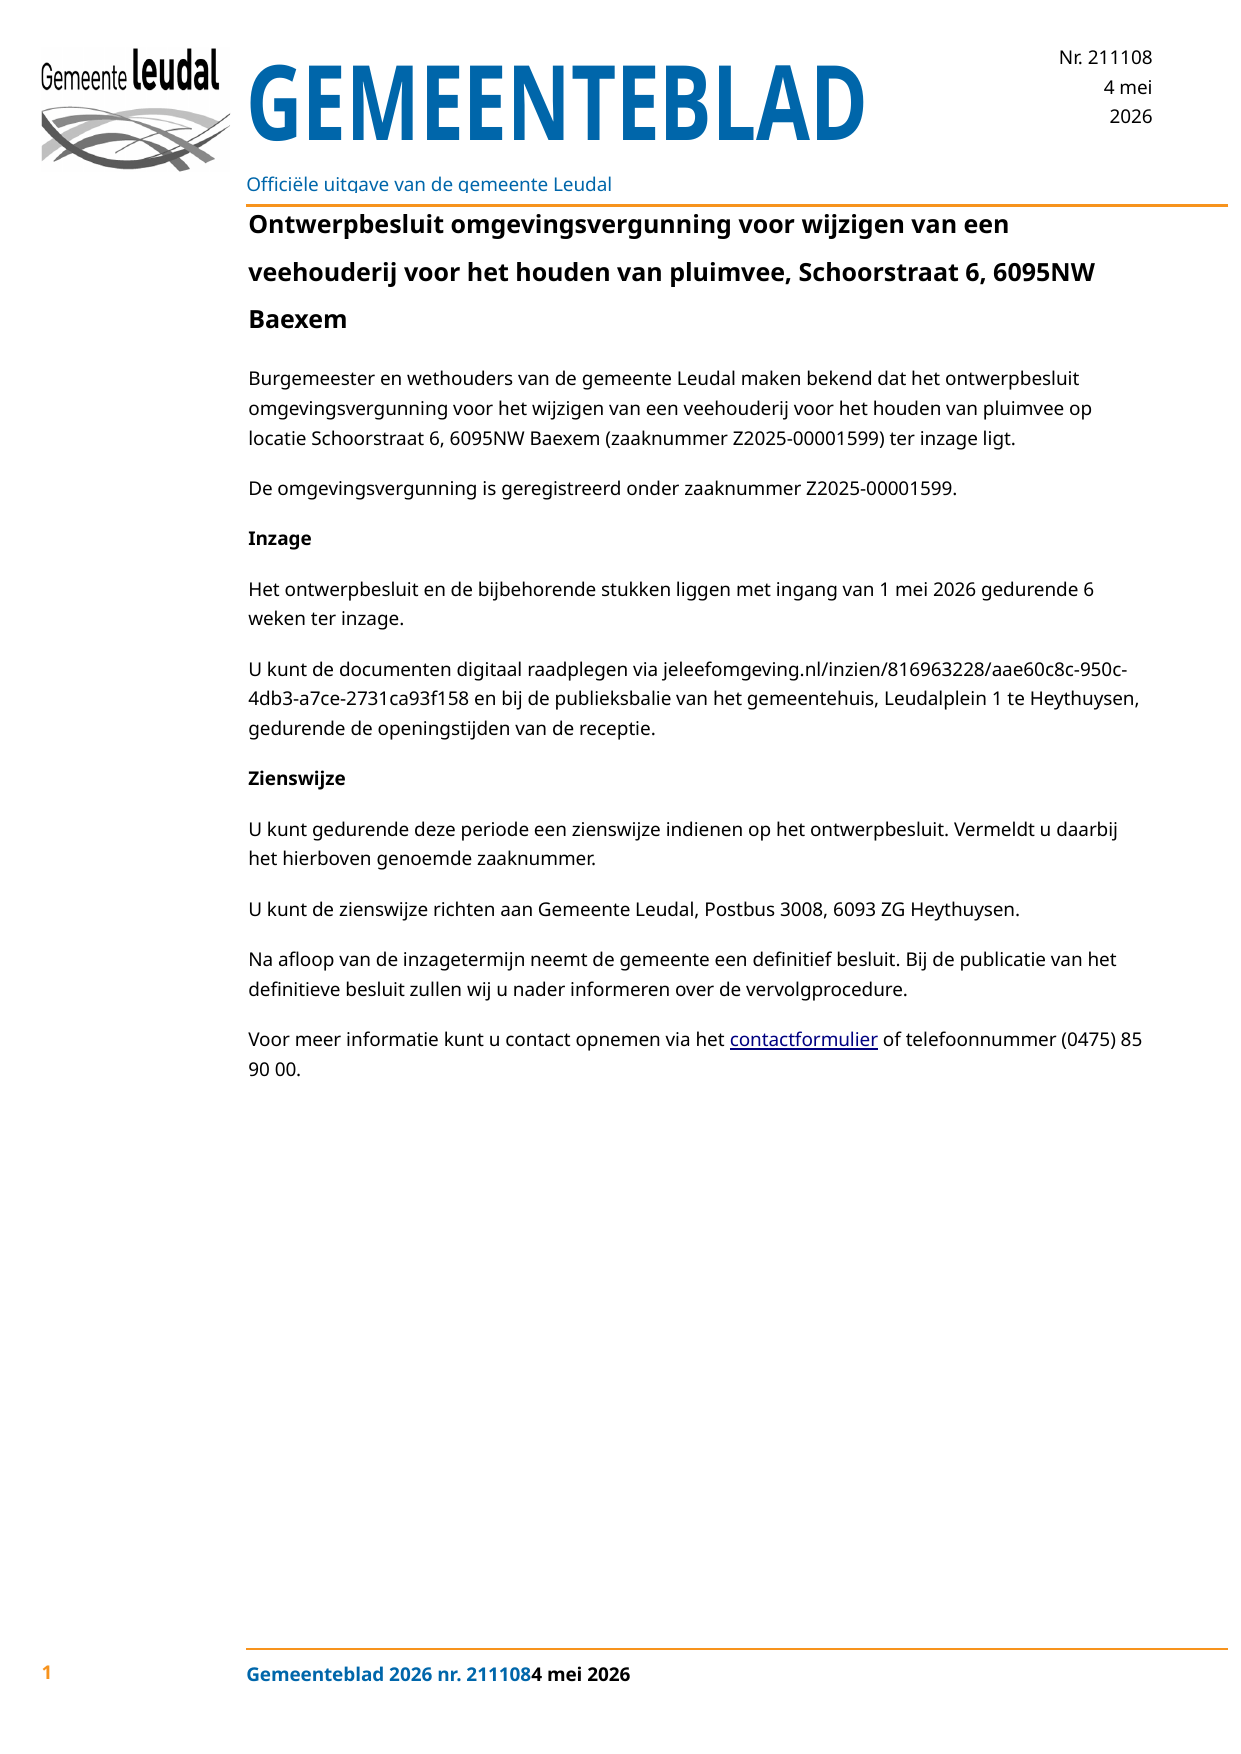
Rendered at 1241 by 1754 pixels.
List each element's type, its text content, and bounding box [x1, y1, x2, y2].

text U kunt de zienswijze richten aan Gemeente Leudal, Postbus 3008, 6093 ZG Heythuysen. [248, 896, 1152, 922]
text U kunt de documenten digitaal raadplegen via jeleefomgeving.nl/inzien/816963228/aae60c8c-950c-4db3-a7ce-2731ca93f158 en bij de publieksbalie van het gemeentehuis, Leudalplein 1 te Heythuysen, gedurende de openingstijden van de receptie. [248, 656, 1152, 741]
text Burgemeester en wethouders van de gemeente Leudal maken bekend dat het ontwerpbesluit omgevingsvergunning voor het wijzigen van een veehouderij voor het houden van pluimvee op locatie Schoorstraat 6, 6095NW Baexem (zaaknummer Z2025-00001599) ter inzage ligt. [248, 366, 1152, 450]
text De omgevingsvergunning is geregistreerd onder zaaknummer Z2025-00001599. [248, 475, 1152, 501]
text Het ontwerpbesluit en de bijbehorende stukken liggen met ingang van 1 mei 2026 gedurende 6 weken ter inzage. [248, 576, 1152, 631]
text Inzage [248, 526, 1152, 551]
picture [41, 47, 231, 172]
text Na afloop van de inzagetermijn neemt de gemeente een definitief besluit. Bij de publicatie van het definitieve besluit zullen wij u nader informeren over de vervolgprocedure. [248, 946, 1152, 1002]
text Voor meer informatie kunt u contact opnemen via het contactformulier of telefoonnummer (0475) 85 90 00. [248, 1026, 1152, 1082]
text Zienswijze [248, 766, 1152, 791]
text Ontwerpbesluit omgevingsvergunning voor wijzigen van een veehouderij voor het houden van pluimvee, Schoorstraat 6, 6095NW Baexem [248, 207, 1152, 336]
text U kunt gedurende deze periode een zienswijze indienen op het ontwerpbesluit. Vermeldt u daarbij het hierboven genoemde zaaknummer. [248, 816, 1152, 871]
